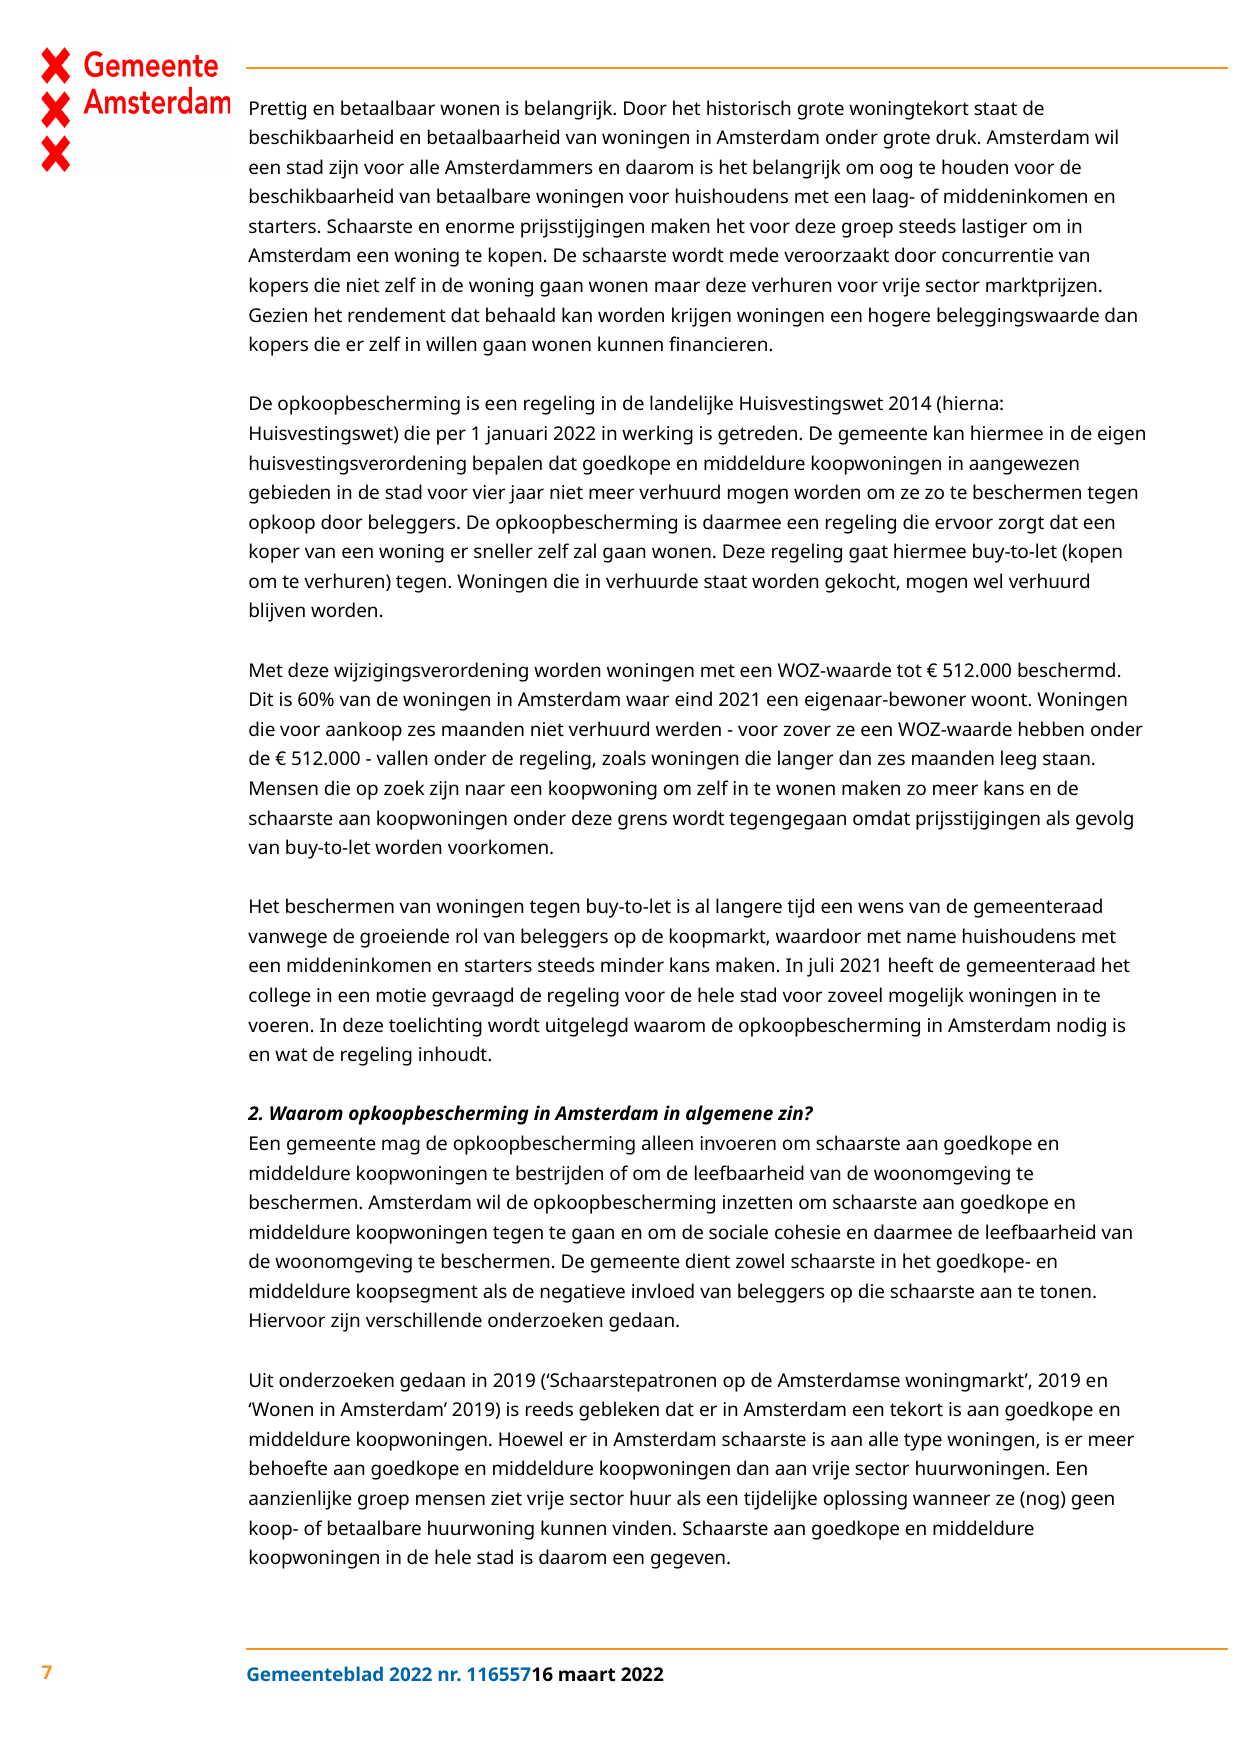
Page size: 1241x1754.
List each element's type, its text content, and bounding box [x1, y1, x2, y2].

text 2. Waarom opkoopbescherming in Amsterdam in algemene zin? [248, 1101, 1152, 1126]
text Prettig en betaalbaar wonen is belangrijk. Door het historisch grote woningtekort staat de [248, 95, 1152, 121]
text beschikbaarheid en betaalbaarheid van woningen in Amsterdam onder grote druk. Amsterdam wil een stad zijn voor alle Amsterdammers en daarom is het belangrijk om oog te houden voor de beschikbaarheid van betaalbare woningen voor huishoudens met een laag- of middeninkomen en starters. Schaarste en enorme prijsstijgingen maken het voor deze groep steeds lastiger om in Amsterdam een woning te kopen. De schaarste wordt mede veroorzaakt door concurrentie van kopers die niet zelf in de woning gaan wonen maar deze verhuren voor vrije sector marktprijzen. Gezien het rendement dat behaald kan worden krijgen woningen een hogere beleggingswaarde dan kopers die er zelf in willen gaan wonen kunnen financieren. [248, 124, 1152, 357]
text Uit onderzoeken gedaan in 2019 (‘Schaarstepatronen op de Amsterdamse woningmarkt’, 2019 en ‘Wonen in Amsterdam’ 2019) is reeds gebleken dat er in Amsterdam een tekort is aan goedkope en middeldure koopwoningen. Hoewel er in Amsterdam schaarste is aan alle type woningen, is er meer behoefte aan goedkope en middeldure koopwoningen dan aan vrije sector huurwoningen. Een aanzienlijke groep mensen ziet vrije sector huur als een tijdelijke oplossing wanneer ze (nog) geen koop- of betaalbare huurwoning kunnen vinden. Schaarste aan goedkope en middeldure koopwoningen in de hele stad is daarom een gegeven. [248, 1367, 1152, 1570]
text Het beschermen van woningen tegen buy-to-let is al langere tijd een wens van de gemeenteraad vanwege de groeiende rol van beleggers op de koopmarkt, waardoor met name huishoudens met een middeninkomen en starters steeds minder kans maken. In juli 2021 heeft de gemeenteraad het college in een motie gevraagd de regeling voor de hele stad voor zoveel mogelijk woningen in te voeren. In deze toelichting wordt uitgelegd waarom de opkoopbescherming in Amsterdam nodig is en wat de regeling inhoudt. [248, 893, 1152, 1067]
text Met deze wijzigingsverordening worden woningen met een WOZ-waarde tot € 512.000 beschermd. Dit is 60% van de woningen in Amsterdam waar eind 2021 een eigenaar-bewoner woont. Woningen die voor aankoop zes maanden niet verhuurd werden - voor zover ze een WOZ-waarde hebben onder de € 512.000 - vallen onder de regeling, zoals woningen die langer dan zes maanden leeg staan. Mensen die op zoek zijn naar een koopwoning om zelf in te wonen maken zo meer kans en de schaarste aan koopwoningen onder deze grens wordt tegengegaan omdat prijsstijgingen als gevolg van buy-to-let worden voorkomen. [248, 657, 1152, 860]
picture [41, 47, 231, 172]
text De opkoopbescherming is een regeling in de landelijke Huisvestingswet 2014 (hierna: Huisvestingswet) die per 1 januari 2022 in werking is getreden. De gemeente kan hiermee in de eigen huisvestingsverordening bepalen dat goedkope en middeldure koopwoningen in aangewezen gebieden in de stad voor vier jaar niet meer verhuurd mogen worden om ze zo te beschermen tegen opkoop door beleggers. De opkoopbescherming is daarmee een regeling die ervoor zorgt dat een koper van een woning er sneller zelf zal gaan wonen. Deze regeling gaat hiermee buy-to-let (kopen om te verhuren) tegen. Woningen die in verhuurde staat worden gekocht, mogen wel verhuurd blijven worden. [248, 391, 1152, 623]
text Een gemeente mag de opkoopbescherming alleen invoeren om schaarste aan goedkope en middeldure koopwoningen te bestrijden of om de leefbaarheid van de woonomgeving te beschermen. Amsterdam wil de opkoopbescherming inzetten om schaarste aan goedkope en middeldure koopwoningen tegen te gaan en om de sociale cohesie en daarmee de leefbaarheid van de woonomgeving te beschermen. De gemeente dient zowel schaarste in het goedkope- en middeldure koopsegment als de negatieve invloed van beleggers op die schaarste aan te tonen. Hiervoor zijn verschillende onderzoeken gedaan. [248, 1130, 1152, 1333]
